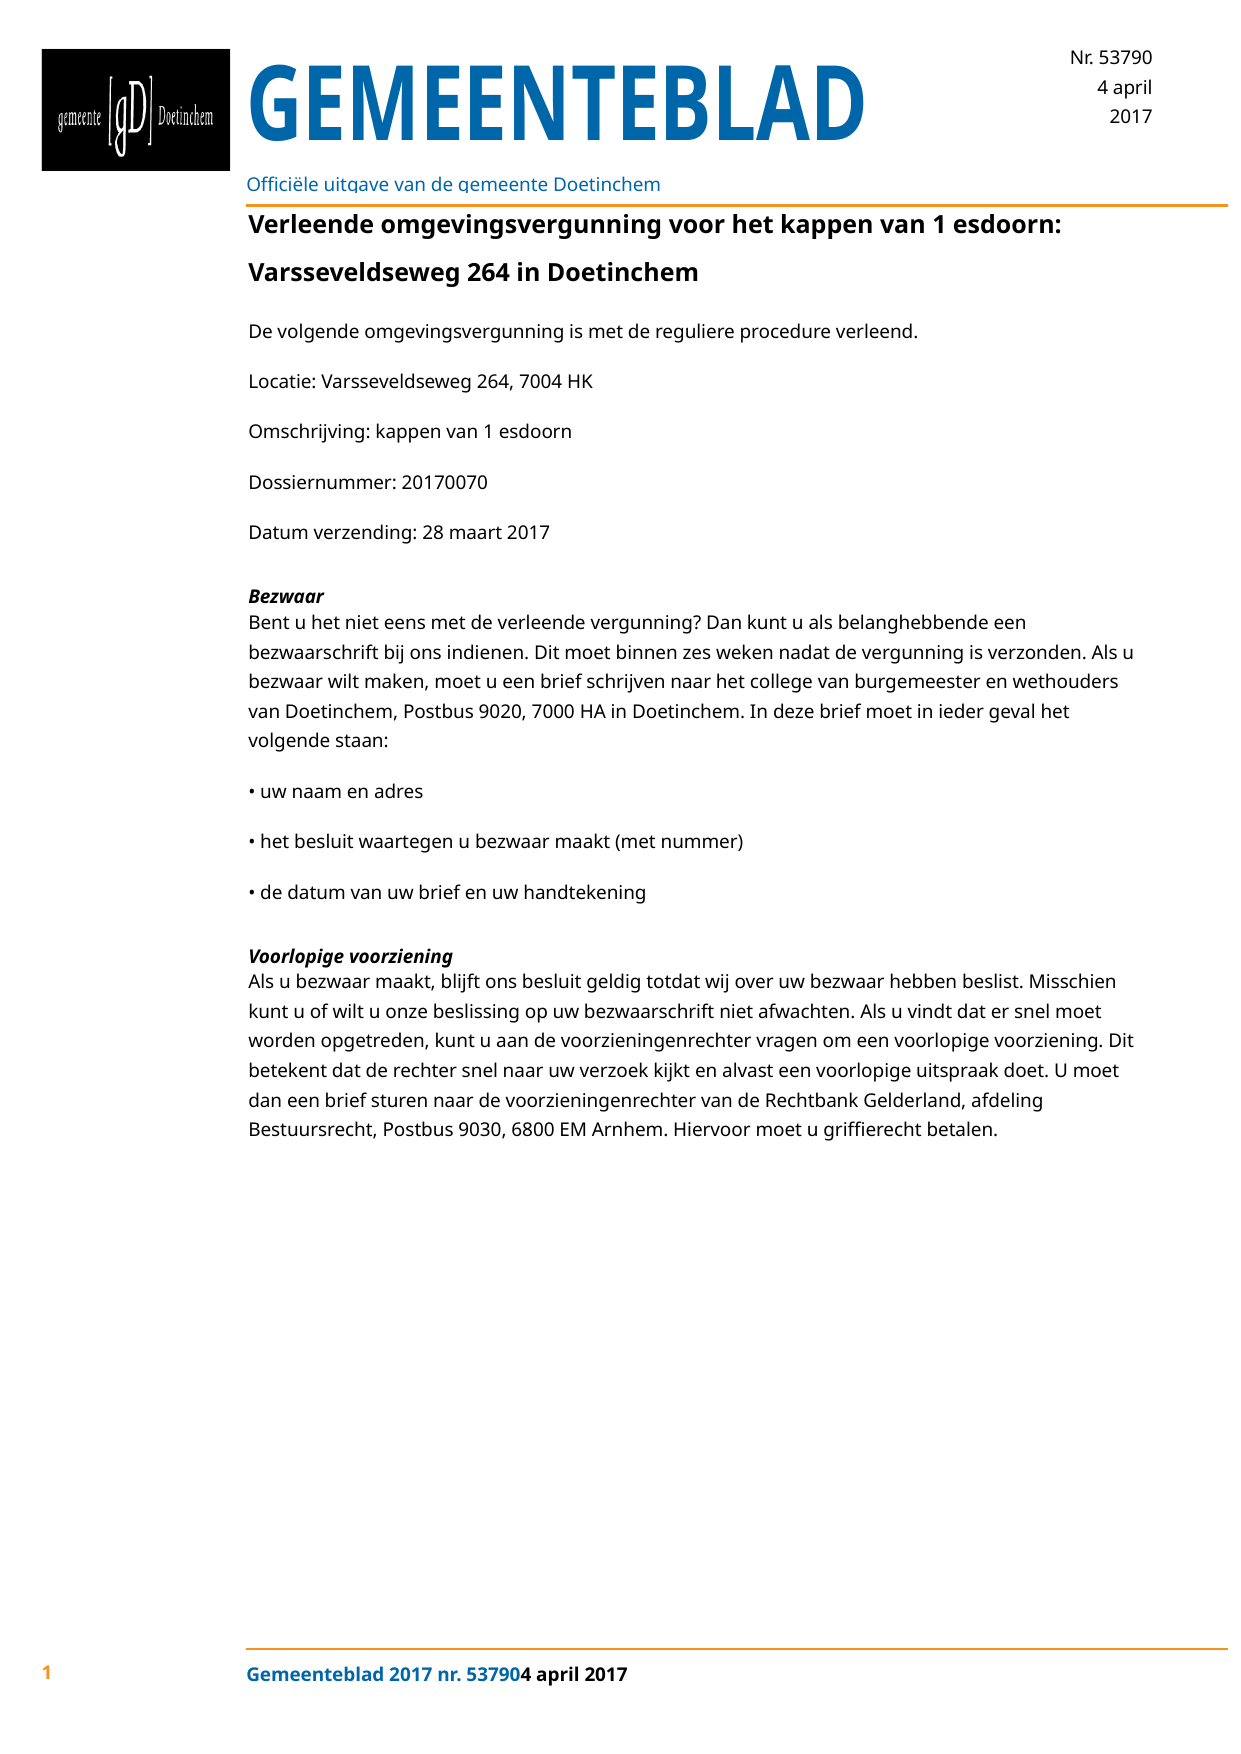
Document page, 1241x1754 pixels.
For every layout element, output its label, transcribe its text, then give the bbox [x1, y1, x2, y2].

text Dossiernummer: 20170070 [248, 469, 1152, 495]
text • de datum van uw brief en uw handtekening [248, 879, 1152, 904]
text Als u bezwaar maakt, blijft ons besluit geldig totdat wij over uw bezwaar hebben beslist. Misschien kunt u of wilt u onze beslissing op uw bezwaarschrift niet afwachten. Als u vindt dat er snel moet worden opgetreden, kunt u aan de voorzieningenrechter vragen om een voorlopige voorziening. Dit betekent dat de rechter snel naar uw verzoek kijkt en alvast een voorlopige uitspraak doet. U moet dan een brief sturen naar de voorzieningenrechter van de Rechtbank Gelderland, afdeling Bestuursrecht, Postbus 9030, 6800 EM Arnhem. Hiervoor moet u griffierecht betalen. [248, 968, 1152, 1142]
text Datum verzending: 28 maart 2017 [248, 519, 1152, 545]
text Bezwaar [248, 583, 1152, 609]
text Bent u het niet eens met de verleende vergunning? Dan kunt u als belanghebbende een bezwaarschrift bij ons indienen. Dit moet binnen zes weken nadat de vergunning is verzonden. Als u bezwaar wilt maken, moet u een brief schrijven naar het college van burgemeester en wethouders van Doetinchem, Postbus 9020, 7000 HA in Doetinchem. In deze brief moet in ieder geval het volgende staan: [248, 609, 1152, 753]
text Voorlopige voorziening [248, 943, 1152, 968]
text Verleende omgevingsvergunning voor het kappen van 1 esdoorn: Varsseveldseweg 264 in Doetinchem [248, 207, 1152, 288]
text De volgende omgevingsvergunning is met de reguliere procedure verleend. [248, 318, 1152, 344]
text • uw naam en adres [248, 778, 1152, 804]
text Locatie: Varsseveldseweg 264, 7004 HK [248, 368, 1152, 394]
text Omschrijving: kappen van 1 esdoorn [248, 419, 1152, 444]
picture [41, 47, 231, 172]
text • het besluit waartegen u bezwaar maakt (met nummer) [248, 828, 1152, 854]
